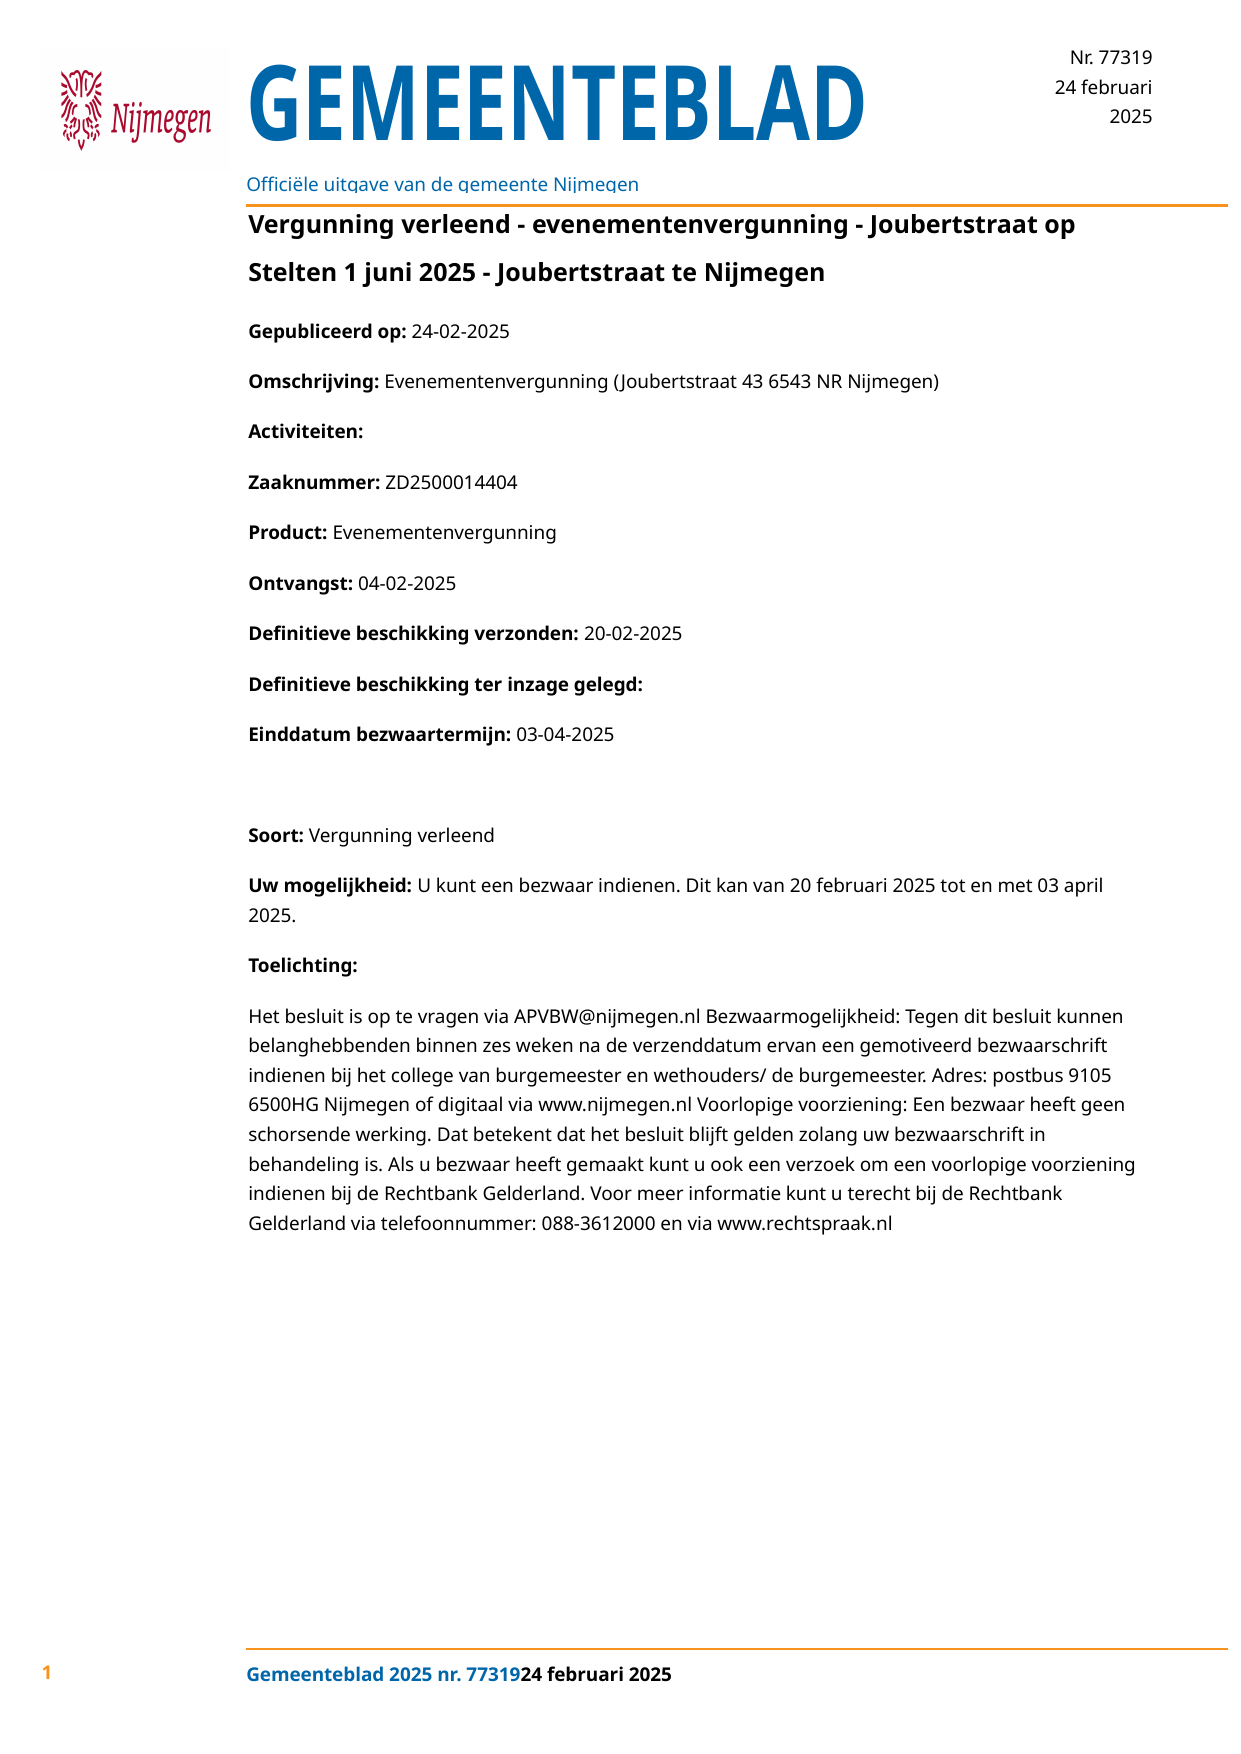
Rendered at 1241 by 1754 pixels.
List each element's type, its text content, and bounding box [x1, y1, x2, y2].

text Ontvangst: 04-02-2025 [248, 570, 1152, 596]
text Activiteiten: [248, 419, 1152, 444]
text Het besluit is op te vragen via APVBW@nijmegen.nl Bezwaarmogelijkheid: Tegen dit besluit kunnen belanghebbenden binnen zes weken na de verzenddatum ervan een gemotiveerd bezwaarschrift indienen bij het college van burgemeester en wethouders/ de burgemeester. Adres: postbus 9105 6500HG Nijmegen of digitaal via www.nijmegen.nl Voorlopige voorziening: Een bezwaar heeft geen schorsende werking. Dat betekent dat het besluit blijft gelden zolang uw bezwaarschrift in behandeling is. Als u bezwaar heeft gemaakt kunt u ook een verzoek om een voorlopige voorziening indienen bij de Rechtbank Gelderland. Voor meer informatie kunt u terecht bij de Rechtbank Gelderland via telefoonnummer: 088-3612000 en via www.rechtspraak.nl [248, 1003, 1152, 1236]
text Einddatum bezwaartermijn: 03-04-2025 [248, 721, 1152, 747]
text Toelichting: [248, 952, 1152, 978]
text Definitieve beschikking ter inzage gelegd: [248, 671, 1152, 697]
text Product: Evenementenvergunning [248, 519, 1152, 545]
picture [41, 47, 231, 172]
text Definitieve beschikking verzonden: 20-02-2025 [248, 620, 1152, 646]
text Uw mogelijkheid: U kunt een bezwaar indienen. Dit kan van 20 februari 2025 tot en met 03 april 2025. [248, 872, 1152, 928]
text Omschrijving: Evenementenvergunning (Joubertstraat 43 6543 NR Nijmegen) [248, 368, 1152, 394]
text Gepubliceerd op: 24-02-2025 [248, 318, 1152, 344]
text Zaaknummer: ZD2500014404 [248, 469, 1152, 495]
text Vergunning verleend - evenementenvergunning - Joubertstraat op Stelten 1 juni 2025 - Joubertstraat te Nijmegen [248, 207, 1152, 288]
text Soort: Vergunning verleend [248, 822, 1152, 848]
